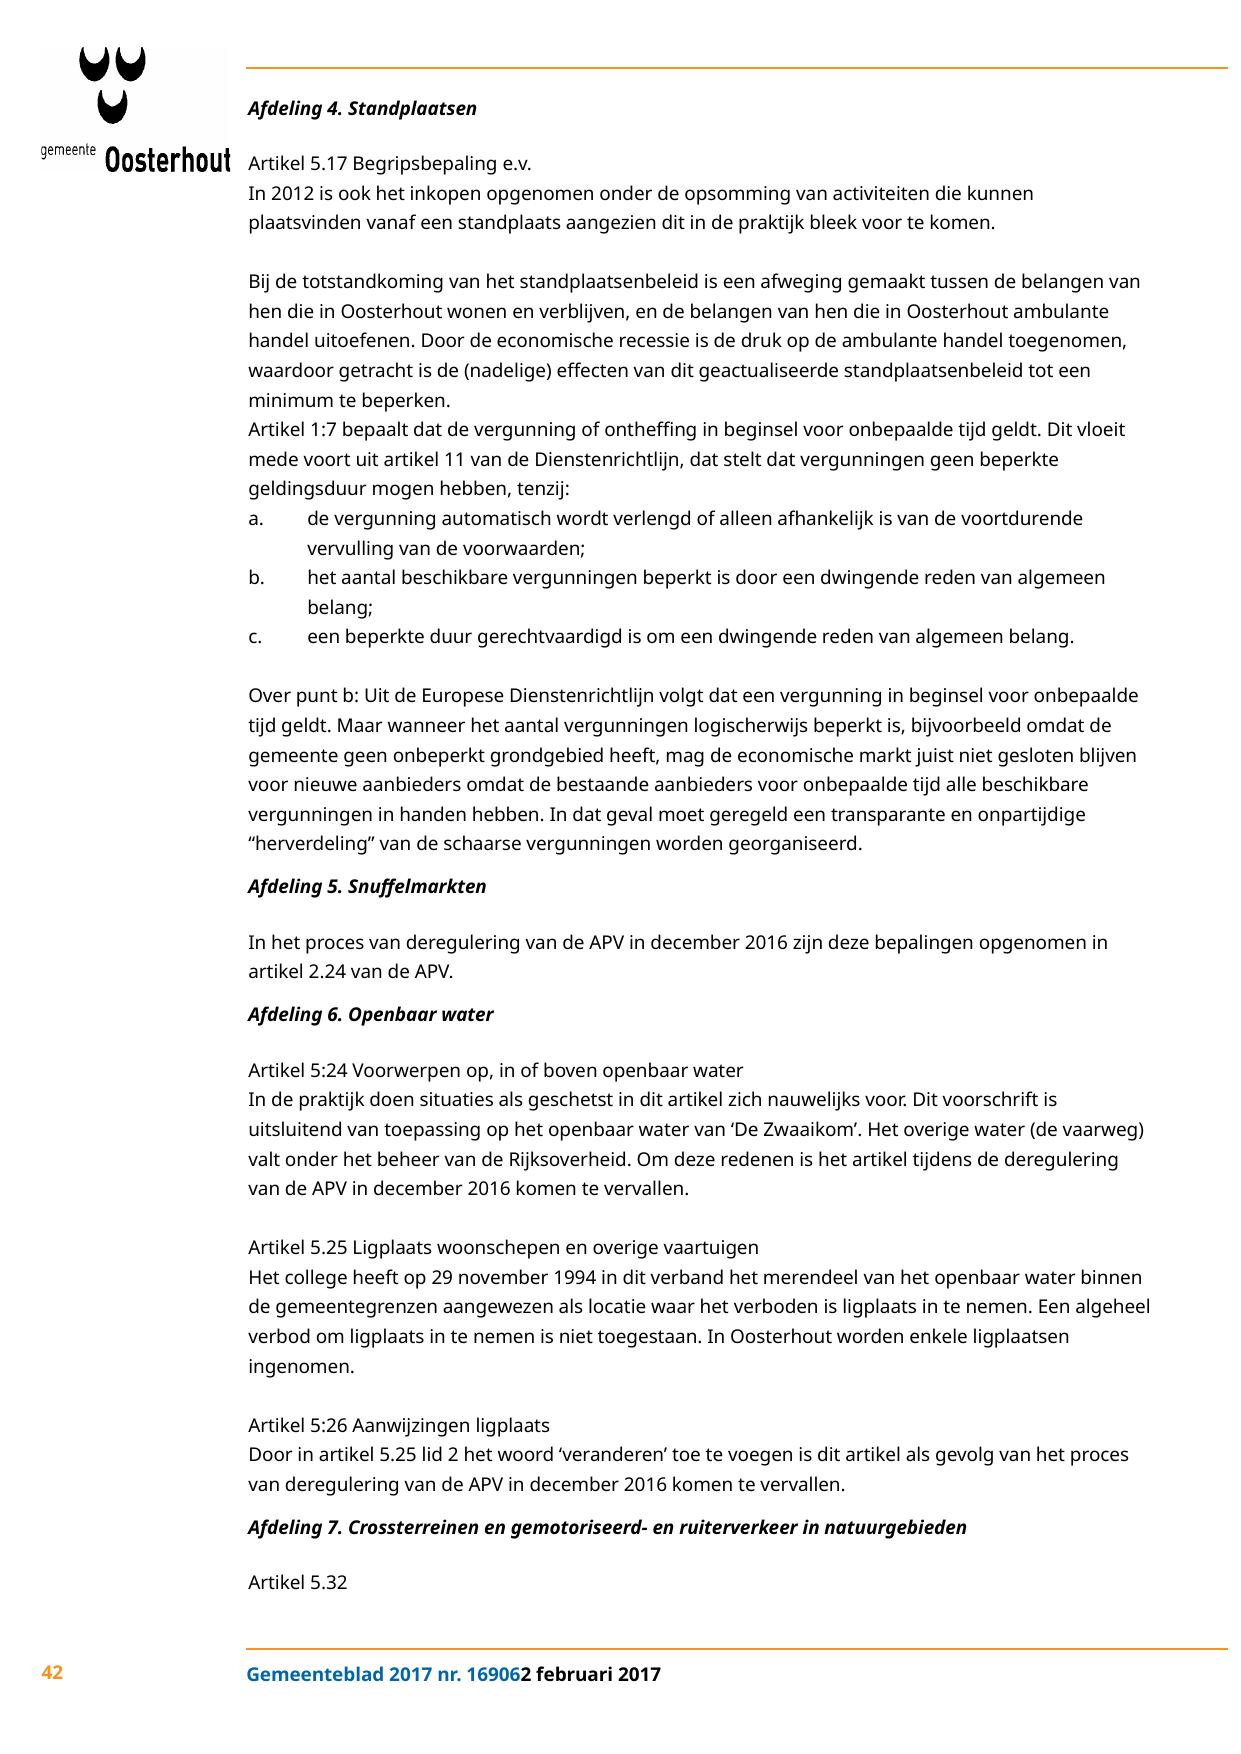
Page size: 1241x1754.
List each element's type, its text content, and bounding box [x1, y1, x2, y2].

text Het college heeft op 29 november 1994 in dit verband het merendeel van het openbaar water binnen de gemeentegrenzen aangewezen als locatie waar het verboden is ligplaats in te nemen. Een algeheel verbod om ligplaats in te nemen is niet toegestaan. In Oosterhout worden enkele ligplaatsen ingenomen. [248, 1264, 1152, 1378]
picture [41, 47, 231, 172]
list de vergunning automatisch wordt verlengd of alleen afhankelijk is van de voortdurende vervulling van de voorwaarden; [248, 505, 1152, 560]
text Afdeling 4. Standplaatsen [248, 95, 1152, 121]
text Afdeling 6. Openbaar water [248, 1002, 1152, 1027]
text Artikel 5.17 Begripsbepaling e.v. [248, 150, 1152, 176]
text Artikel 5:24 Voorwerpen op, in of boven openbaar water [248, 1057, 1152, 1083]
text Over punt b: Uit de Europese Dienstenrichtlijn volgt dat een vergunning in beginsel voor onbepaalde tijd geldt. Maar wanneer het aantal vergunningen logischerwijs beperkt is, bijvoorbeeld omdat de gemeente geen onbeperkt grondgebied heeft, mag de economische markt juist niet gesloten blijven voor nieuwe aanbieders omdat de bestaande aanbieders voor onbepaalde tijd alle beschikbare vergunningen in handen hebben. In dat geval moet geregeld een transparante en onpartijdige “herverdeling” van de schaarse vergunningen worden georganiseerd. [248, 683, 1152, 856]
text In het proces van deregulering van de APV in december 2016 zijn deze bepalingen opgenomen in artikel 2.24 van de APV. [248, 929, 1152, 984]
list het aantal beschikbare vergunningen beperkt is door een dwingende reden van algemeen belang; [248, 564, 1152, 619]
text Artikel 5:26 Aanwijzingen ligplaats [248, 1412, 1152, 1438]
text Artikel 1:7 bepaalt dat de vergunning of ontheffing in beginsel voor onbepaalde tijd geldt. Dit vloeit mede voort uit artikel 11 van de Dienstenrichtlijn, dat stelt dat vergunningen geen beperkte geldingsduur mogen hebben, tenzij: [248, 416, 1152, 501]
text Artikel 5.32 [248, 1569, 1152, 1595]
text Artikel 5.25 Ligplaats woonschepen en overige vaartuigen [248, 1234, 1152, 1260]
text Afdeling 7. Crossterreinen en gemotoriseerd- en ruiterverkeer in natuurgebieden [248, 1514, 1152, 1540]
list een beperkte duur gerechtvaardigd is om een dwingende reden van algemeen belang. [248, 623, 1152, 649]
text Bij de totstandkoming van het standplaatsenbeleid is een afweging gemaakt tussen de belangen van hen die in Oosterhout wonen en verblijven, en de belangen van hen die in Oosterhout ambulante handel uitoefenen. Door de economische recessie is de druk op de ambulante handel toegenomen, waardoor getracht is de (nadelige) effecten van dit geactualiseerde standplaatsenbeleid tot een minimum te beperken. [248, 268, 1152, 412]
text In de praktijk doen situaties als geschetst in dit artikel zich nauwelijks voor. Dit voorschrift is uitsluitend van toepassing op het openbaar water van ‘De Zwaaikom’. Het overige water (de vaarweg) valt onder het beheer van de Rijksoverheid. Om deze redenen is het artikel tijdens de deregulering van de APV in december 2016 komen te vervallen. [248, 1087, 1152, 1201]
text Afdeling 5. Snuffelmarkten [248, 874, 1152, 899]
text In 2012 is ook het inkopen opgenomen onder de opsomming van activiteiten die kunnen plaatsvinden vanaf een standplaats aangezien dit in de praktijk bleek voor te komen. [248, 180, 1152, 235]
text Door in artikel 5.25 lid 2 het woord ‘veranderen’ toe te voegen is dit artikel als gevolg van het proces van deregulering van de APV in december 2016 komen te vervallen. [248, 1442, 1152, 1497]
